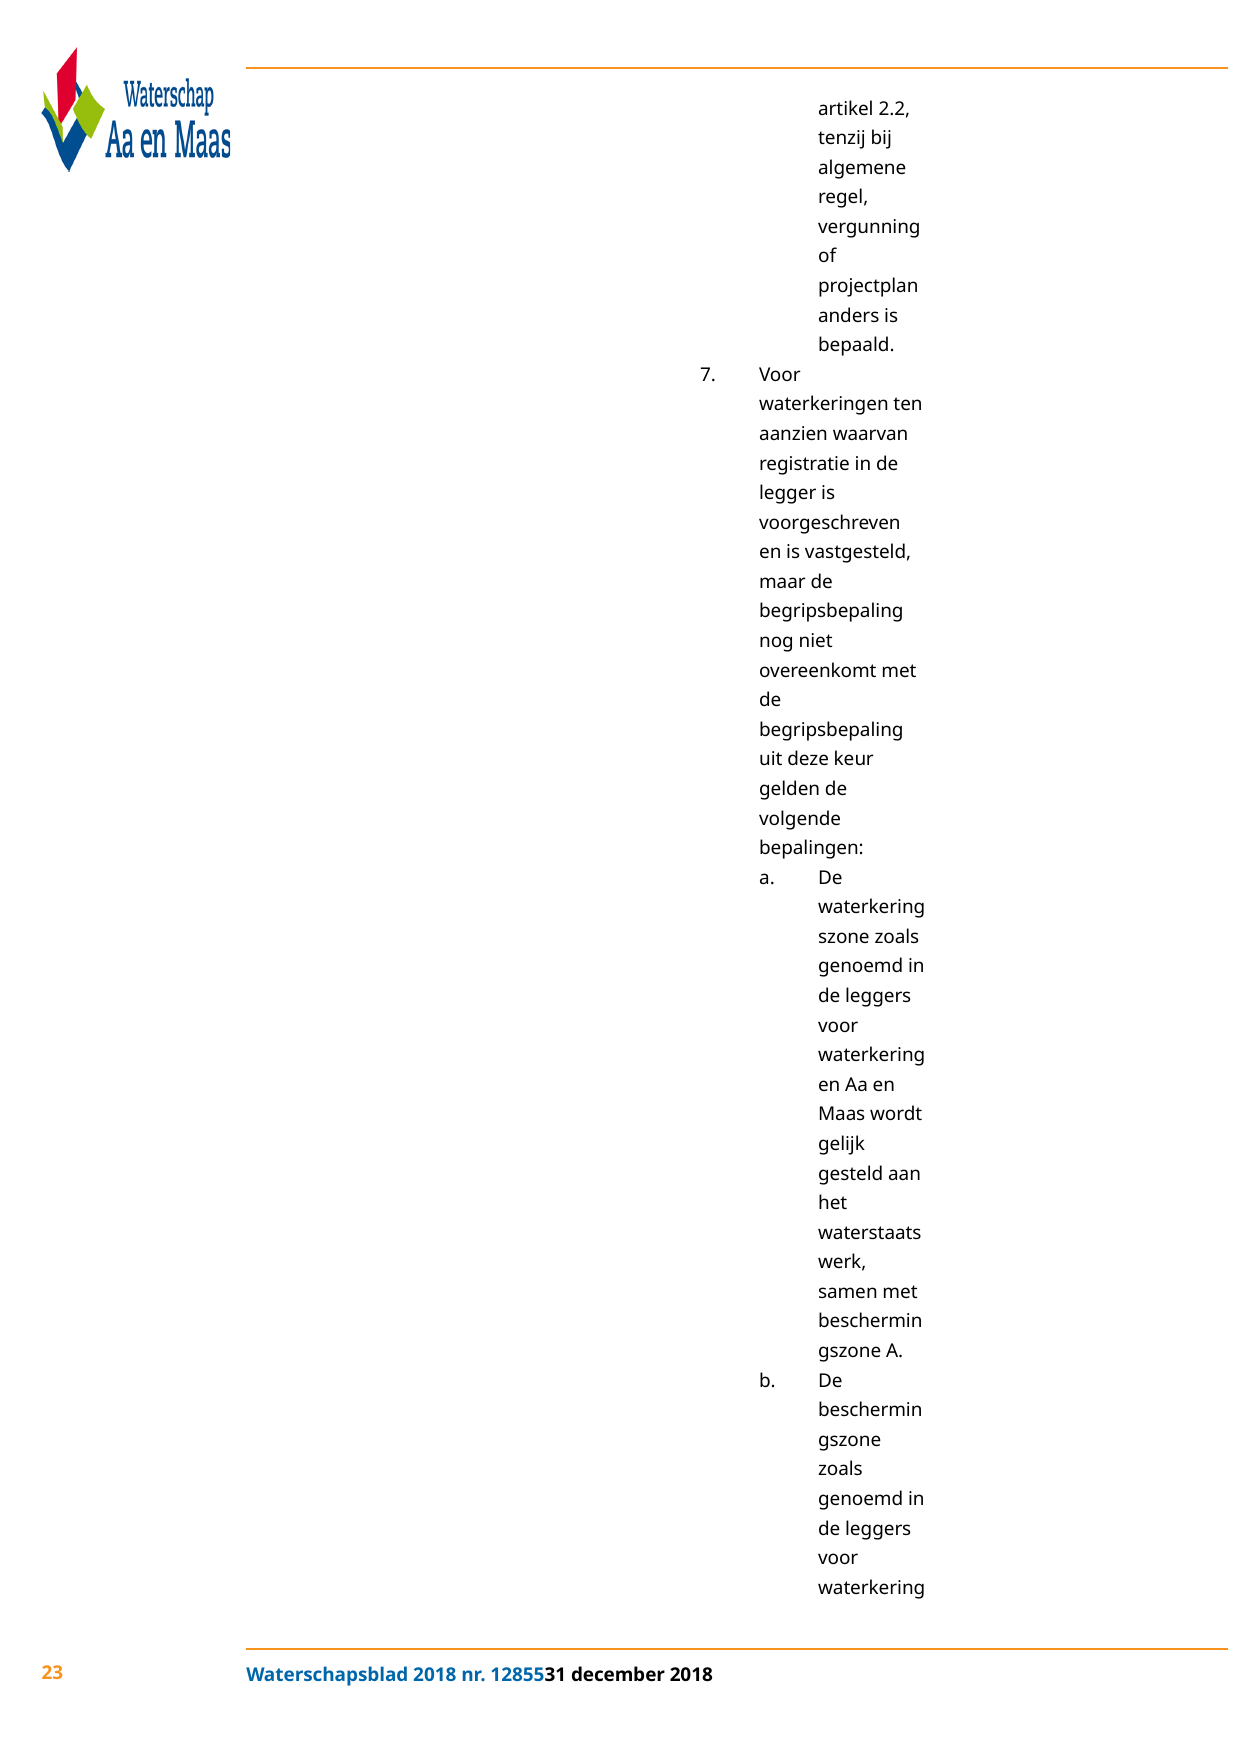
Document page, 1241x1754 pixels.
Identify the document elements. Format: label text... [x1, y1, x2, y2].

table_cell artikel 2.2, tenzij bij algemene regel, vergunning of projectplan anders is bepaald. Voor waterkeringen ten aanzien waarvan registratie in de legger is voorgeschreven en is vastgesteld, maar de begripsbepaling nog niet overeenkomt met de begripsbepaling uit deze keur gelden de volgende bepalingen: De waterkeringszone zoals genoemd in de leggers voor waterkeringen Aa en Maas wordt gelijk gesteld aan het waterstaatswerk, samen met beschermingszone A. De beschermingszone zoals genoemd in de leggers voor waterkering [700, 95, 926, 1600]
table_cell [248, 95, 474, 1600]
table_cell [474, 95, 700, 1600]
picture [41, 47, 231, 172]
table_cell [926, 95, 1152, 1600]
